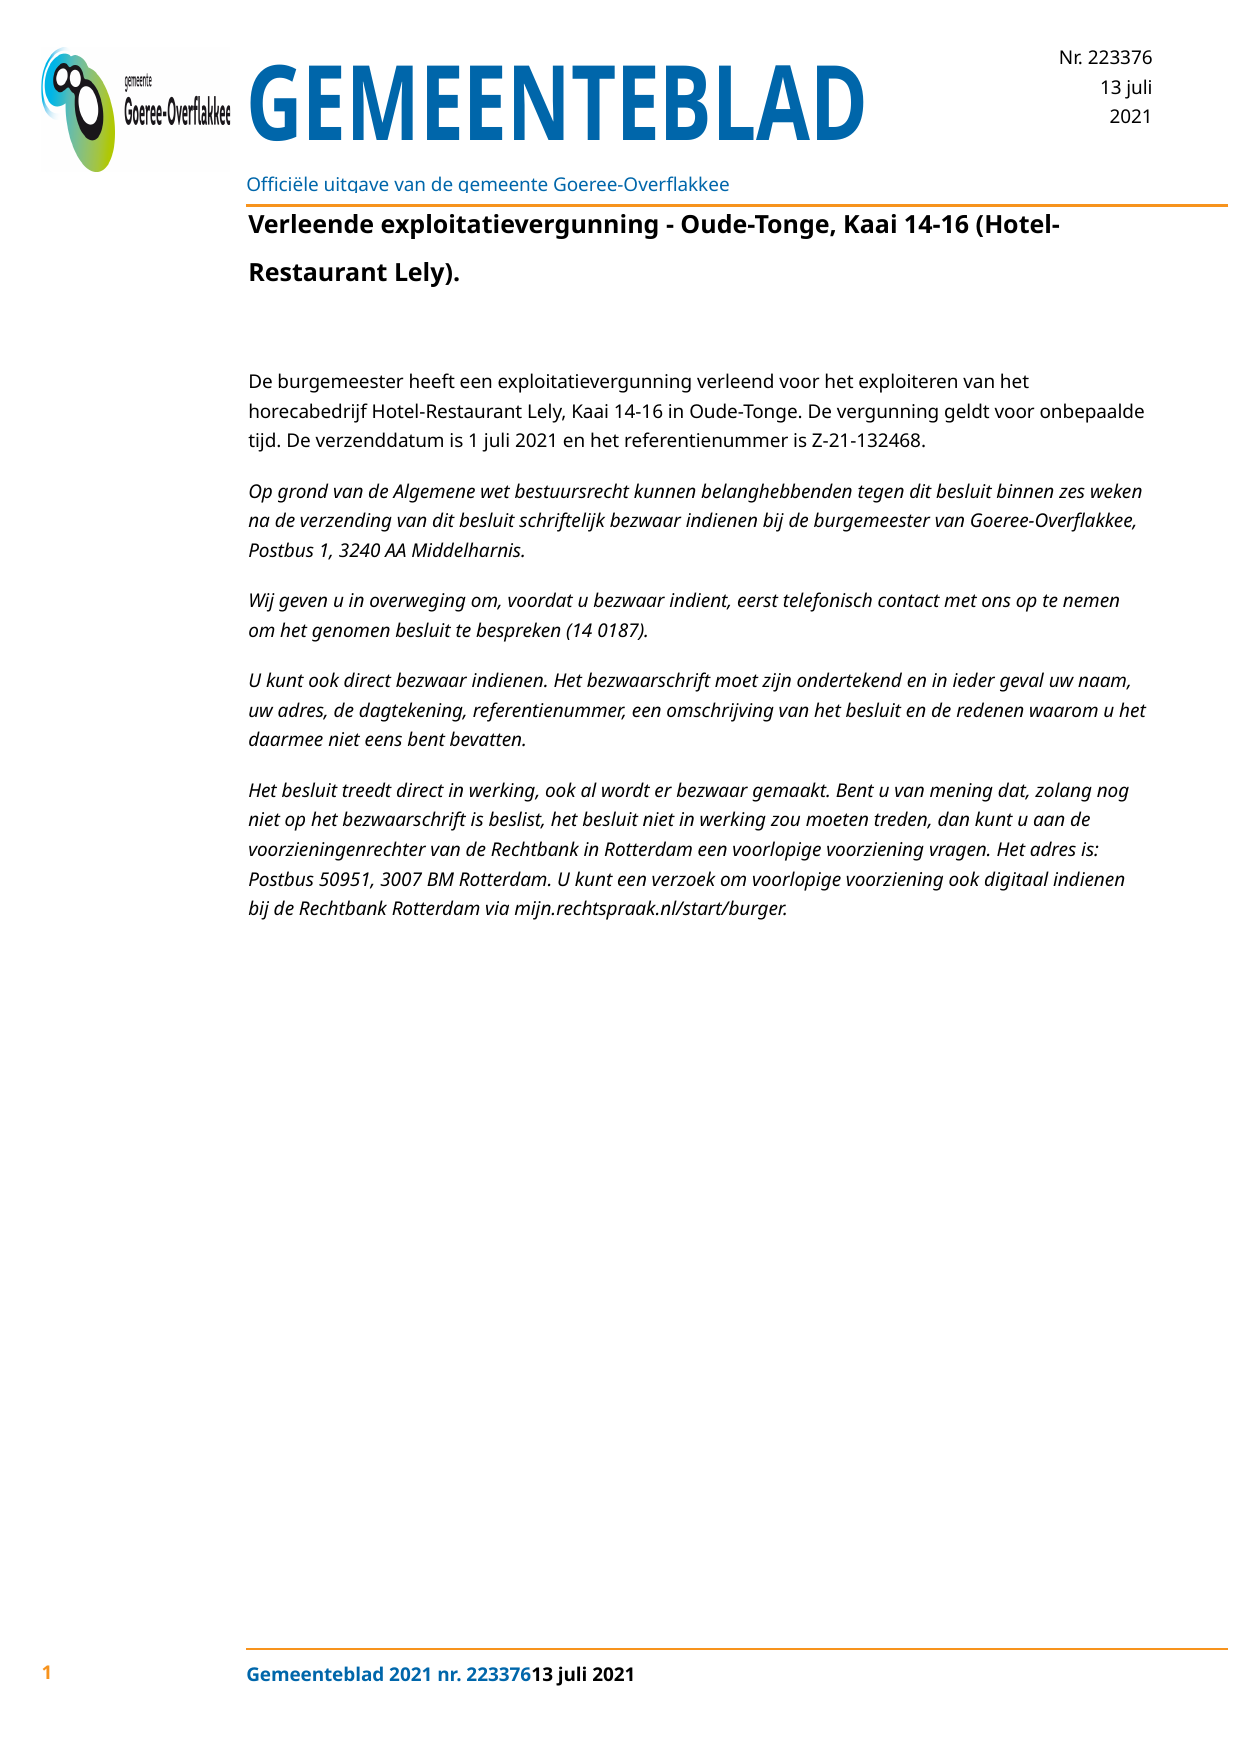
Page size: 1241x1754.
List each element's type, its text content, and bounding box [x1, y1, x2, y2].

text De burgemeester heeft een exploitatievergunning verleend voor het exploiteren van het horecabedrijf Hotel-Restaurant Lely, Kaai 14-16 in Oude-Tonge. De vergunning geldt voor onbepaalde tijd. De verzenddatum is 1 juli 2021 en het referentienummer is Z-21-132468. [248, 368, 1152, 453]
picture [41, 47, 231, 172]
text Wij geven u in overweging om, voordat u bezwaar indient, eerst telefonisch contact met ons op te nemen om het genomen besluit te bespreken (14 0187). [248, 587, 1152, 643]
text Het besluit treedt direct in werking, ook al wordt er bezwaar gemaakt. Bent u van mening dat, zolang nog niet op het bezwaarschrift is beslist, het besluit niet in werking zou moeten treden, dan kunt u aan de voorzieningenrechter van de Rechtbank in Rotterdam een voorlopige voorziening vragen. Het adres is: Postbus 50951, 3007 BM Rotterdam. U kunt een verzoek om voorlopige voorziening ook digitaal indienen bij de Rechtbank Rotterdam via mijn.rechtspraak.nl/start/burger. [248, 777, 1152, 921]
text Op grond van de Algemene wet bestuursrecht kunnen belanghebbenden tegen dit besluit binnen zes weken na de verzending van dit besluit schriftelijk bezwaar indienen bij de burgemeester van Goeree-Overflakkee, Postbus 1, 3240 AA Middelharnis. [248, 478, 1152, 563]
text Verleende exploitatievergunning - Oude-Tonge, Kaai 14-16 (Hotel-Restaurant Lely). [248, 207, 1152, 288]
text U kunt ook direct bezwaar indienen. Het bezwaarschrift moet zijn ondertekend en in ieder geval uw naam, uw adres, de dagtekening, referentienummer, een omschrijving van het besluit en de redenen waarom u het daarmee niet eens bent bevatten. [248, 667, 1152, 752]
